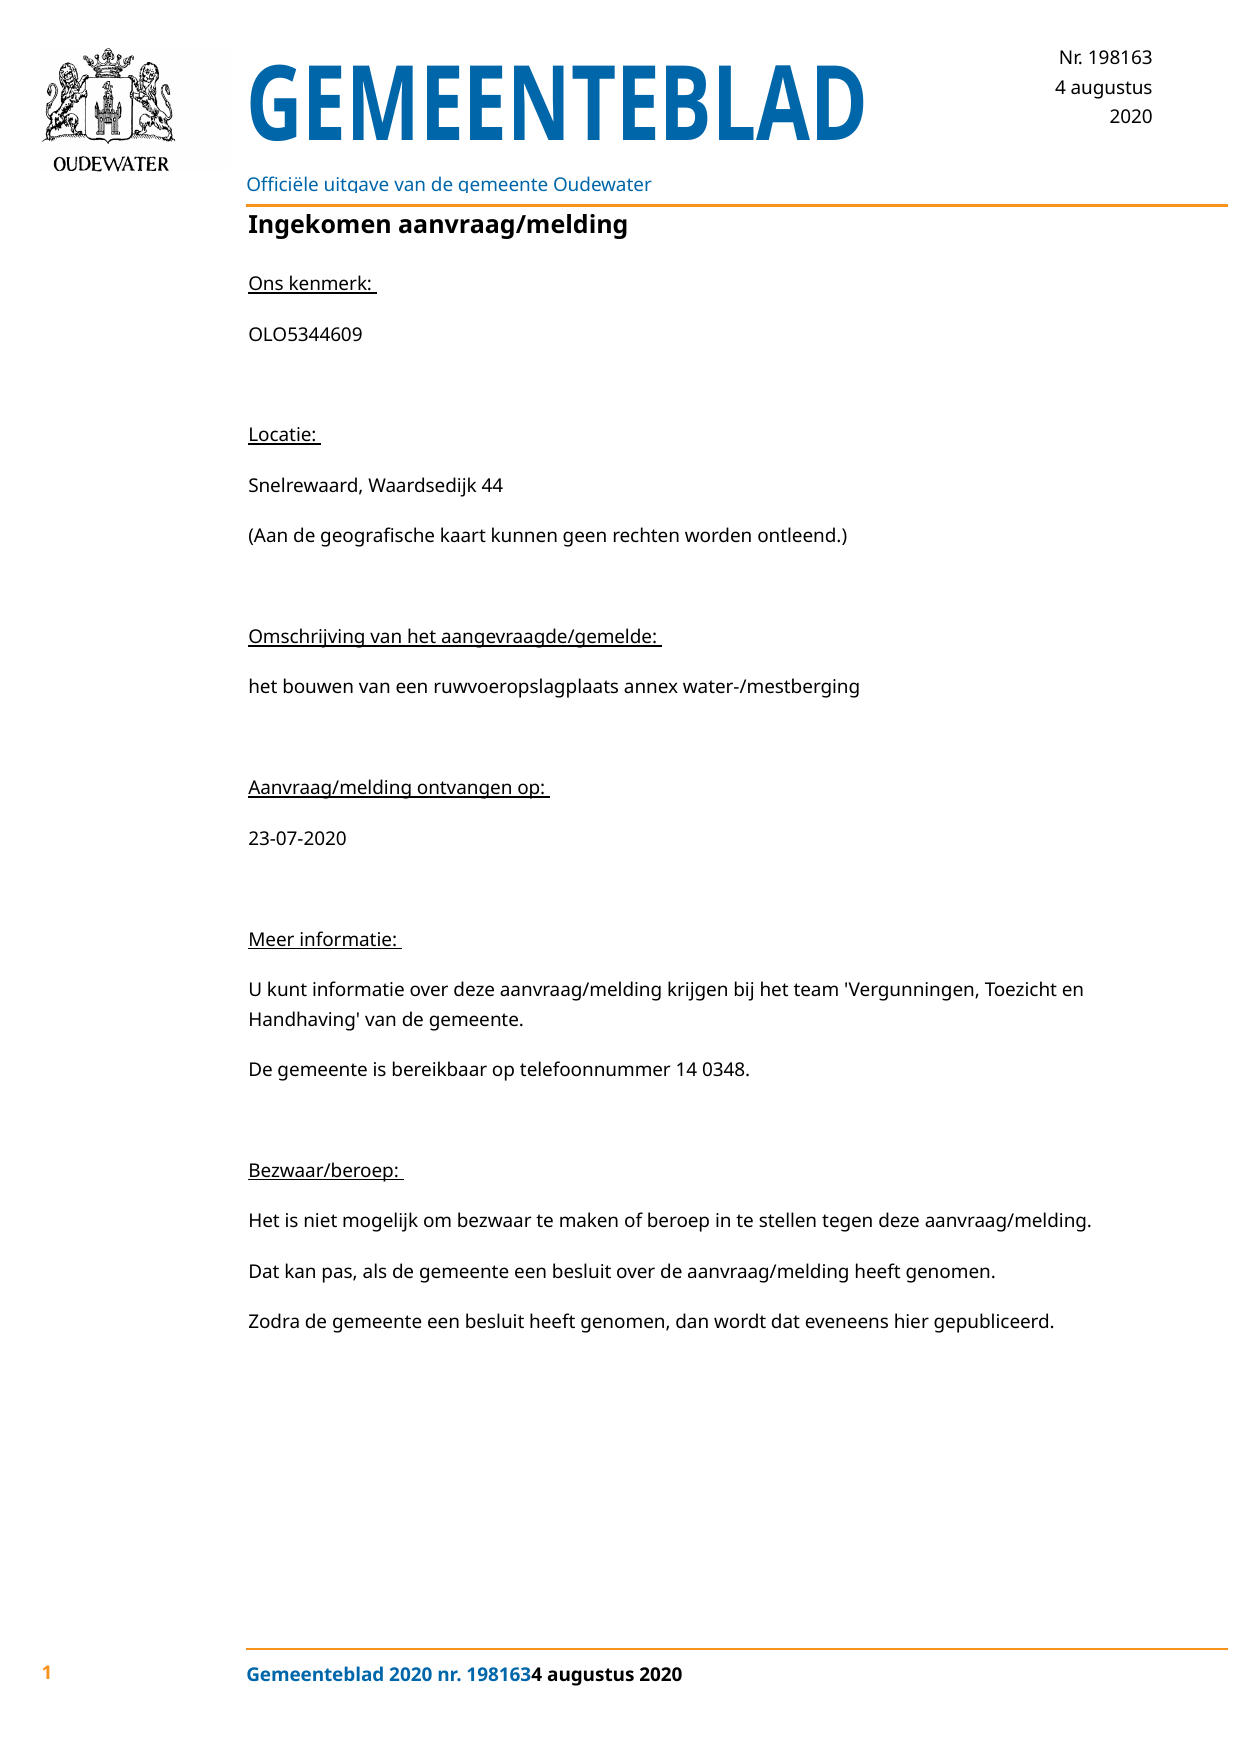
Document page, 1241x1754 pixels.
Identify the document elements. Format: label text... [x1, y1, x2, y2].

text het bouwen van een ruwvoeropslagplaats annex water-/mestberging [248, 674, 1152, 699]
text OLO5344609 [248, 321, 1152, 346]
text Meer informatie: [248, 926, 1152, 951]
text (Aan de geografische kaart kunnen geen rechten worden ontleend.) [248, 522, 1152, 548]
text Aanvraag/melding ontvangen op: [248, 774, 1152, 800]
text Dat kan pas, als de gemeente een besluit over de aanvraag/melding heeft genomen. [248, 1258, 1152, 1283]
text Zodra de gemeente een besluit heeft genomen, dan wordt dat eveneens hier gepubliceerd. [248, 1308, 1152, 1334]
text Bezwaar/beroep: [248, 1157, 1152, 1183]
picture [41, 47, 231, 172]
text Locatie: [248, 422, 1152, 447]
text U kunt informatie over deze aanvraag/melding krijgen bij het team 'Vergunningen, Toezicht en Handhaving' van de gemeente. [248, 976, 1152, 1031]
text De gemeente is bereikbaar op telefoonnummer 14 0348. [248, 1056, 1152, 1082]
text Het is niet mogelijk om bezwaar te maken of beroep in te stellen tegen deze aanvraag/melding. [248, 1207, 1152, 1233]
text Ingekomen aanvraag/melding [248, 207, 1152, 241]
text Ons kenmerk: [248, 270, 1152, 296]
text Omschrijving van het aangevraagde/gemelde: [248, 623, 1152, 649]
text 23-07-2020 [248, 825, 1152, 851]
text Snelrewaard, Waardsedijk 44 [248, 472, 1152, 498]
